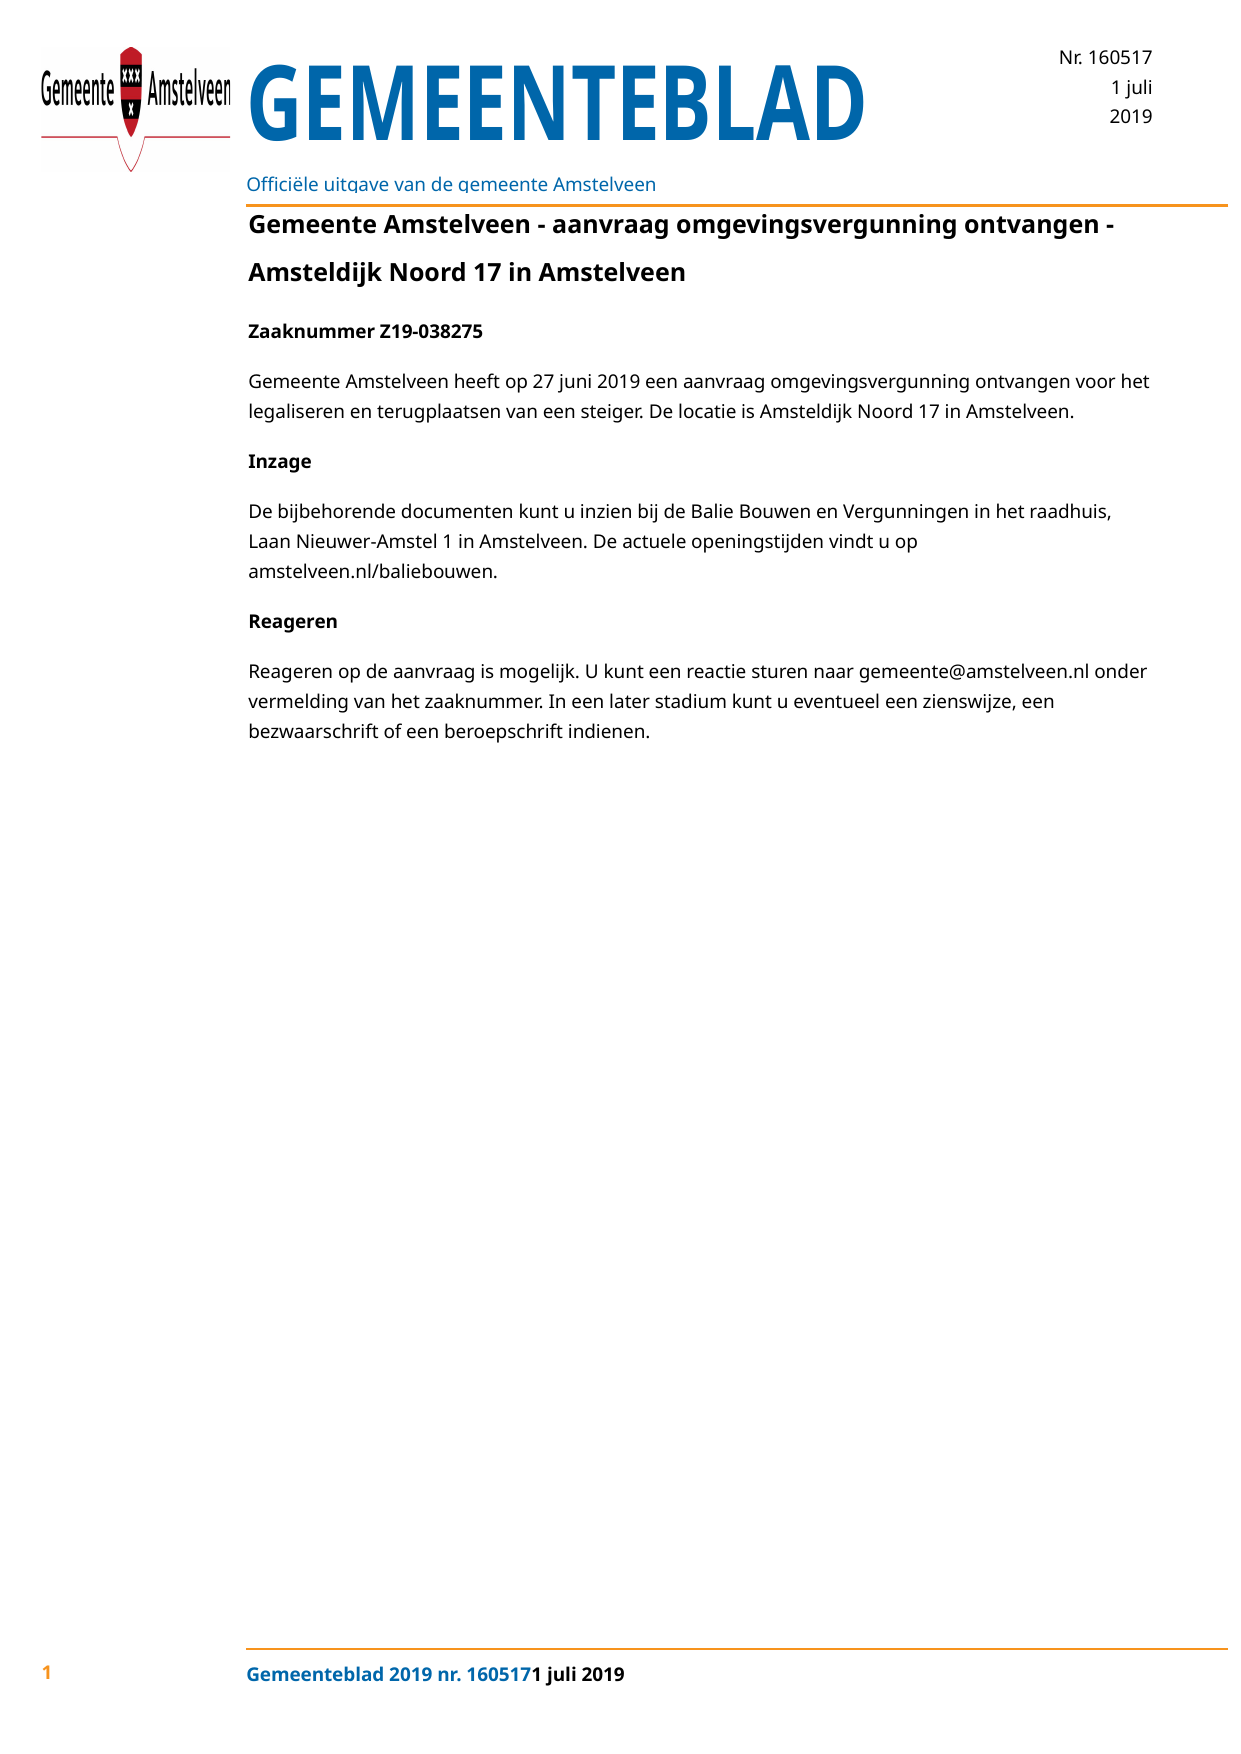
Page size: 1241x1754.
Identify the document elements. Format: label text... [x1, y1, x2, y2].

text Inzage [248, 448, 1152, 474]
text Reageren [248, 608, 1152, 634]
picture [41, 47, 231, 172]
text Reageren op de aanvraag is mogelijk. U kunt een reactie sturen naar gemeente@amstelveen.nl onder vermelding van het zaaknummer. In een later stadium kunt u eventueel een zienswijze, een bezwaarschrift of een beroepschrift indienen. [248, 659, 1152, 744]
text De bijbehorende documenten kunt u inzien bij de Balie Bouwen en Vergunningen in het raadhuis, Laan Nieuwer-Amstel 1 in Amstelveen. De actuele openingstijden vindt u op amstelveen.nl/baliebouwen. [248, 499, 1152, 584]
text Zaaknummer Z19-038275 [248, 318, 1152, 344]
text Gemeente Amstelveen - aanvraag omgevingsvergunning ontvangen - Amsteldijk Noord 17 in Amstelveen [248, 207, 1152, 288]
text Gemeente Amstelveen heeft op 27 juni 2019 een aanvraag omgevingsvergunning ontvangen voor het legaliseren en terugplaatsen van een steiger. De locatie is Amsteldijk Noord 17 in Amstelveen. [248, 368, 1152, 424]
